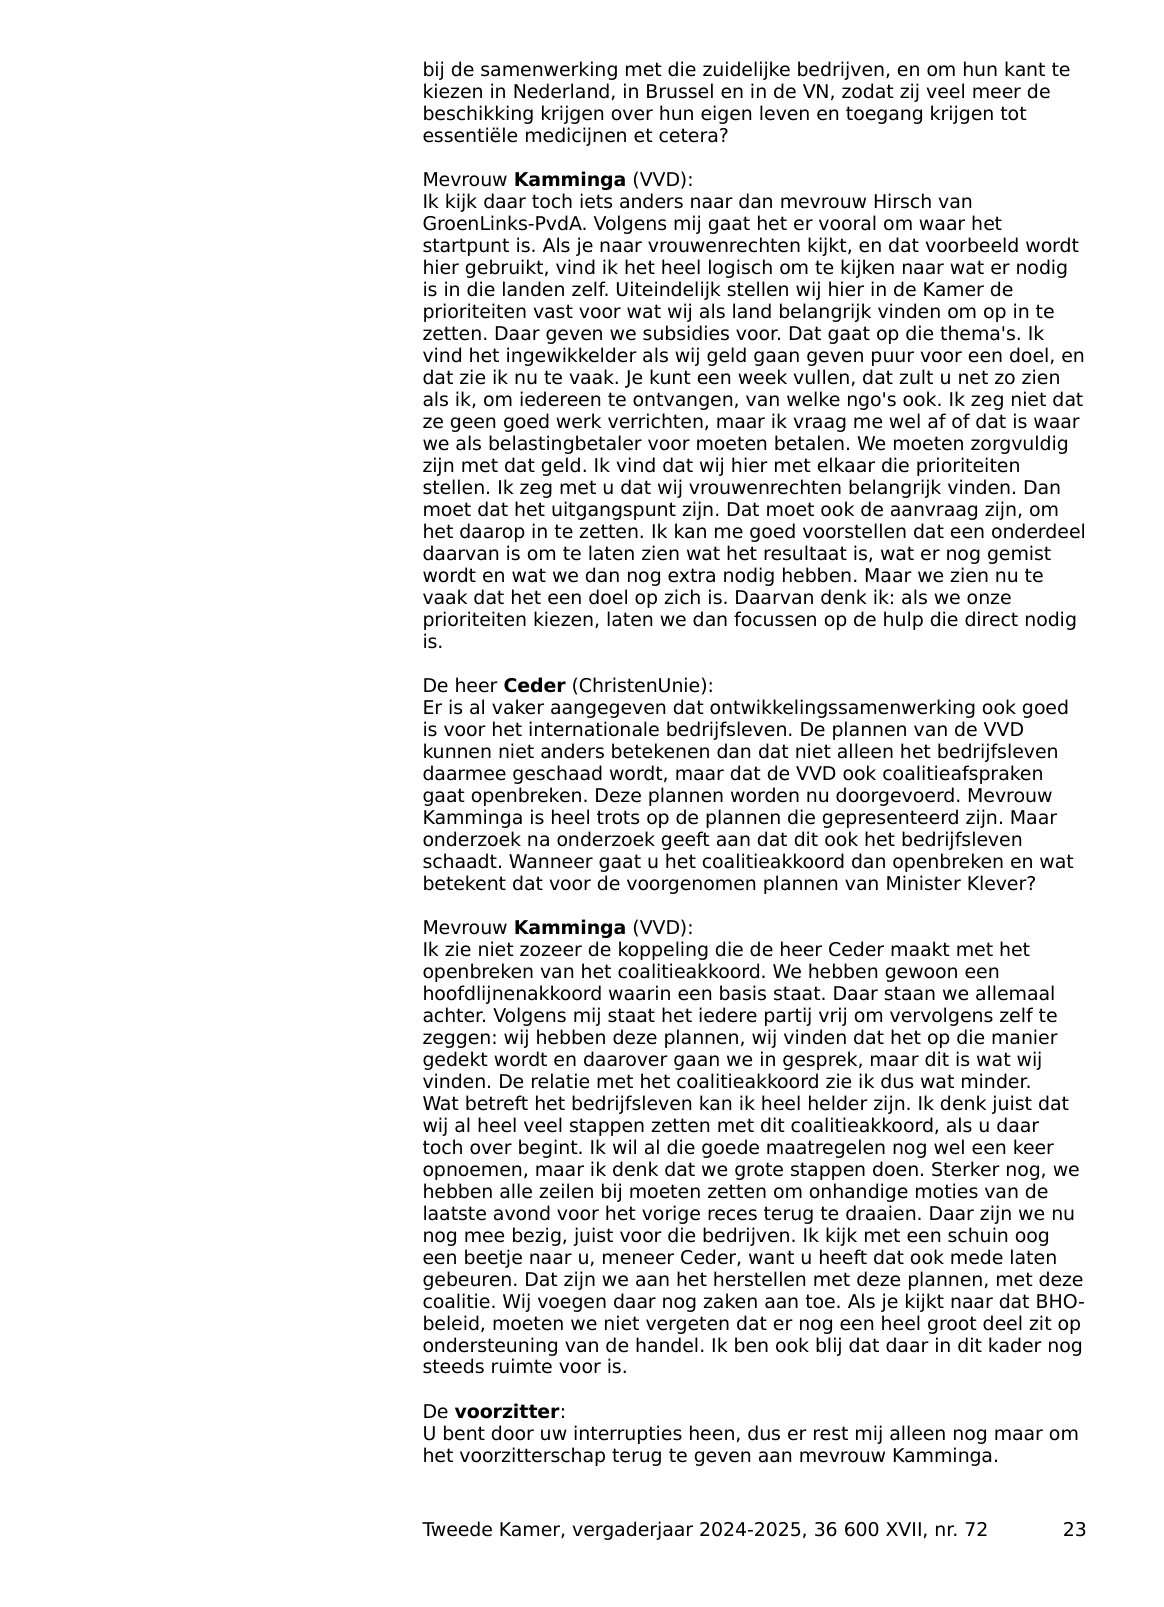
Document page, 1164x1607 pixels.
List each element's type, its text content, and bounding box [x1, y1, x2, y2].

text U bent door uw interrupties heen, dus er rest mij alleen nog maar om het voorzitterschap terug te geven aan mevrouw Kamminga. [422, 1423, 1087, 1467]
text bij de samenwerking met die zuidelijke bedrijven, en om hun kant te kiezen in Nederland, in Brussel en in de VN, zodat zij veel meer de beschikking krijgen over hun eigen leven en toegang krijgen tot essentiële medicijnen et cetera? [422, 59, 1087, 147]
text De heer Ceder (ChristenUnie): [422, 675, 1087, 697]
text De voorzitter: [422, 1401, 1087, 1423]
text Ik zie niet zozeer de koppeling die de heer Ceder maakt met het openbreken van het coalitieakkoord. We hebben gewoon een hoofdlijnenakkoord waarin een basis staat. Daar staan we allemaal achter. Volgens mij staat het iedere partij vrij om vervolgens zelf te zeggen: wij hebben deze plannen, wij vinden dat het op die manier gedekt wordt en daarover gaan we in gesprek, maar dit is wat wij vinden. De relatie met het coalitieakkoord zie ik dus wat minder. [422, 939, 1087, 1093]
text Wat betreft het bedrijfsleven kan ik heel helder zijn. Ik denk juist dat wij al heel veel stappen zetten met dit coalitieakkoord, als u daar toch over begint. Ik wil al die goede maatregelen nog wel een keer opnoemen, maar ik denk dat we grote stappen doen. Sterker nog, we hebben alle zeilen bij moeten zetten om onhandige moties van de laatste avond voor het vorige reces terug te draaien. Daar zijn we nu nog mee bezig, juist voor die bedrijven. Ik kijk met een schuin oog een beetje naar u, meneer Ceder, want u heeft dat ook mede laten gebeuren. Dat zijn we aan het herstellen met deze plannen, met deze coalitie. Wij voegen daar nog zaken aan toe. Als je kijkt naar dat BHO-beleid, moeten we niet vergeten dat er nog een heel groot deel zit op ondersteuning van de handel. Ik ben ook blij dat daar in dit kader nog steeds ruimte voor is. [422, 1093, 1087, 1378]
text Mevrouw Kamminga (VVD): [422, 169, 1087, 191]
text Mevrouw Kamminga (VVD): [422, 917, 1087, 939]
text Er is al vaker aangegeven dat ontwikkelingssamenwerking ook goed is voor het internationale bedrijfsleven. De plannen van de VVD kunnen niet anders betekenen dan dat niet alleen het bedrijfsleven daarmee geschaad wordt, maar dat de VVD ook coalitieafspraken gaat openbreken. Deze plannen worden nu doorgevoerd. Mevrouw Kamminga is heel trots op de plannen die gepresenteerd zijn. Maar onderzoek na onderzoek geeft aan dat dit ook het bedrijfsleven schaadt. Wanneer gaat u het coalitieakkoord dan openbreken en wat betekent dat voor de voorgenomen plannen van Minister Klever? [422, 697, 1087, 895]
text Ik kijk daar toch iets anders naar dan mevrouw Hirsch van GroenLinks-PvdA. Volgens mij gaat het er vooral om waar het startpunt is. Als je naar vrouwenrechten kijkt, en dat voorbeeld wordt hier gebruikt, vind ik het heel logisch om te kijken naar wat er nodig is in die landen zelf. Uiteindelijk stellen wij hier in de Kamer de prioriteiten vast voor wat wij als land belangrijk vinden om op in te zetten. Daar geven we subsidies voor. Dat gaat op die thema's. Ik vind het ingewikkelder als wij geld gaan geven puur voor een doel, en dat zie ik nu te vaak. Je kunt een week vullen, dat zult u net zo zien als ik, om iedereen te ontvangen, van welke ngo's ook. Ik zeg niet dat ze geen goed werk verrichten, maar ik vraag me wel af of dat is waar we als belastingbetaler voor moeten betalen. We moeten zorgvuldig zijn met dat geld. Ik vind dat wij hier met elkaar die prioriteiten stellen. Ik zeg met u dat wij vrouwenrechten belangrijk vinden. Dan moet dat het uitgangspunt zijn. Dat moet ook de aanvraag zijn, om het daarop in te zetten. Ik kan me goed voorstellen dat een onderdeel daarvan is om te laten zien wat het resultaat is, wat er nog gemist wordt en wat we dan nog extra nodig hebben. Maar we zien nu te vaak dat het een doel op zich is. Daarvan denk ik: als we onze prioriteiten kiezen, laten we dan focussen op de hulp die direct nodig is. [422, 191, 1087, 653]
